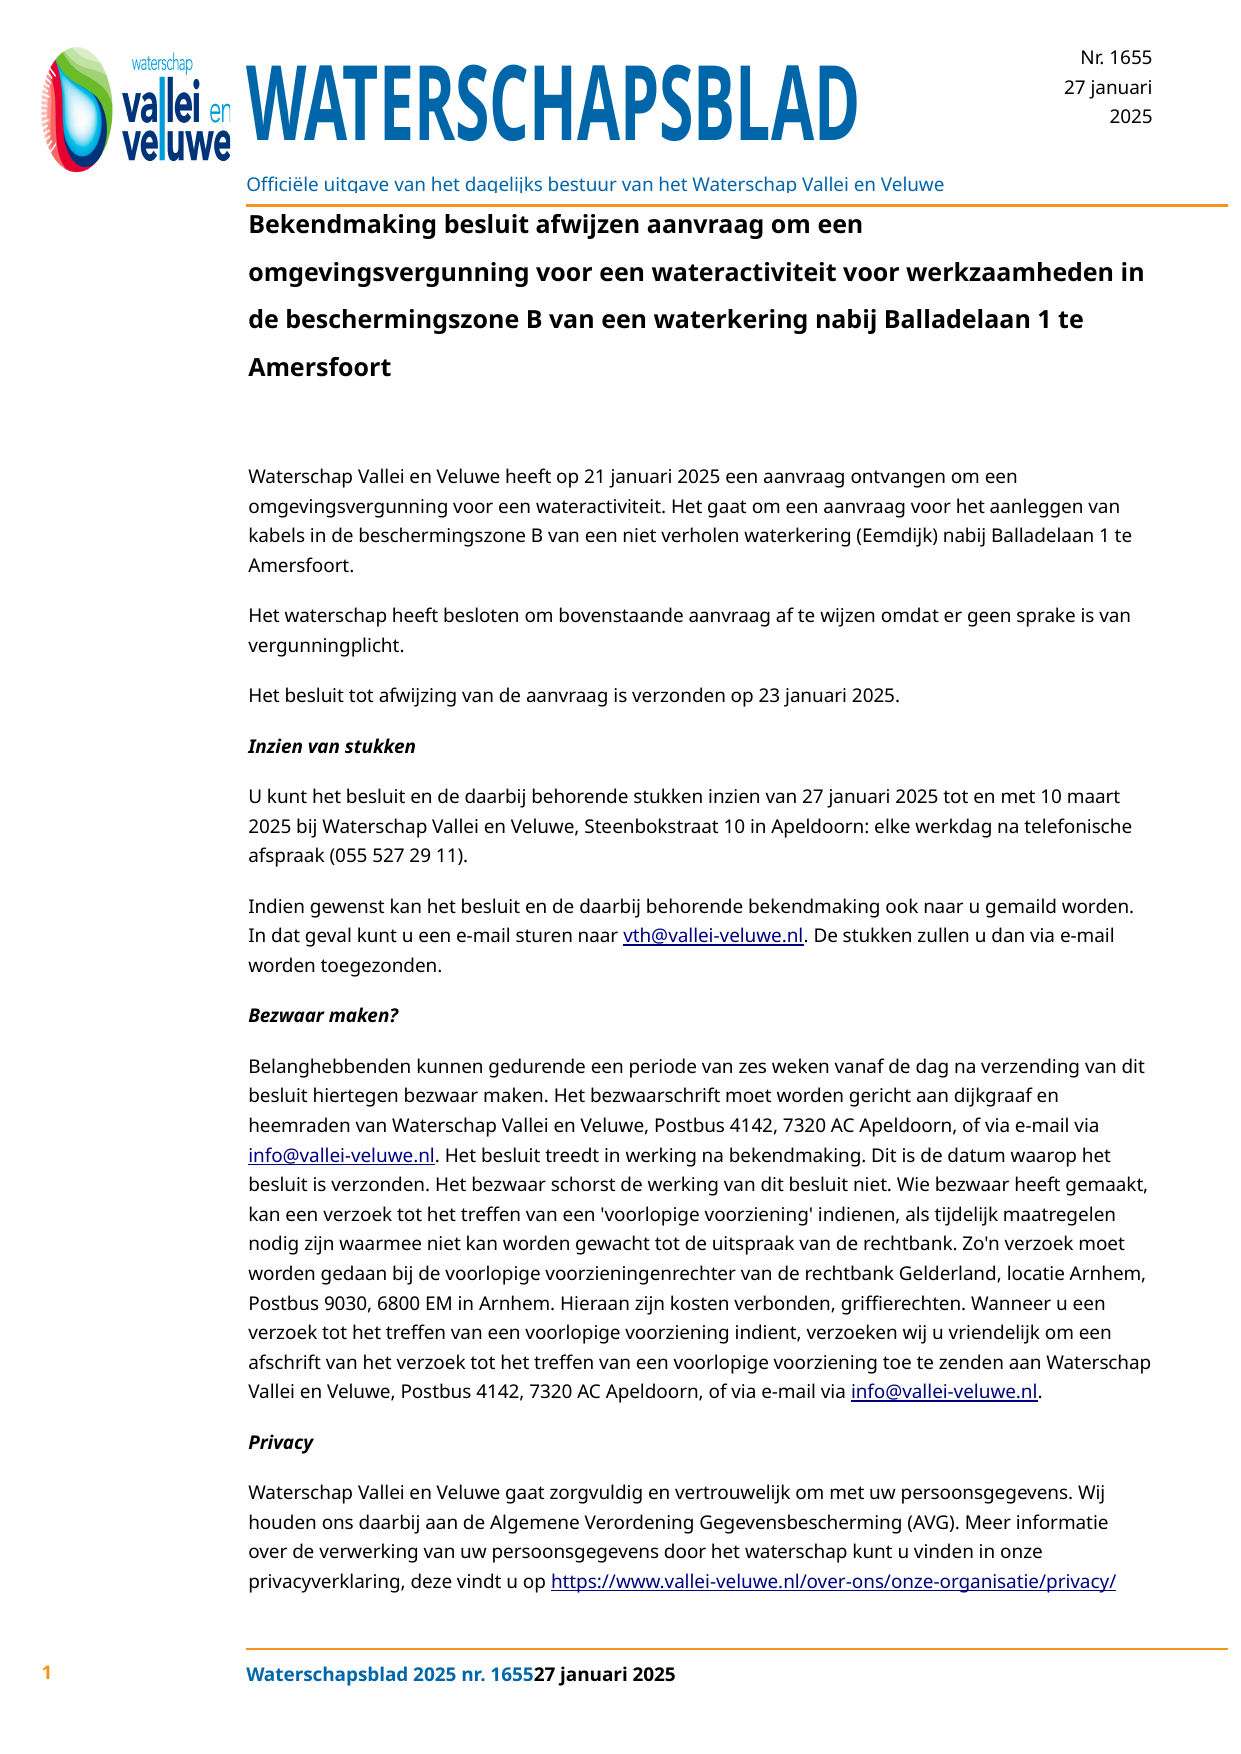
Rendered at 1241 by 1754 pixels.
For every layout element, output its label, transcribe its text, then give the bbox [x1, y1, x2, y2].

text Bekendmaking besluit afwijzen aanvraag om een omgevingsvergunning voor een wateractiviteit voor werkzaamheden in de beschermingszone B van een waterkering nabij Balladelaan 1 te Amersfoort [248, 207, 1152, 384]
picture [41, 47, 231, 172]
text Bezwaar maken? [248, 1003, 1152, 1028]
text Belanghebbenden kunnen gedurende een periode van zes weken vanaf de dag na verzending van dit besluit hiertegen bezwaar maken. Het bezwaarschrift moet worden gericht aan dijkgraaf en heemraden van Waterschap Vallei en Veluwe, Postbus 4142, 7320 AC Apeldoorn, of via e-mail via info@vallei-veluwe.nl. Het besluit treedt in werking na bekendmaking. Dit is de datum waarop het besluit is verzonden. Het bezwaar schorst de werking van dit besluit niet. Wie bezwaar heeft gemaakt, kan een verzoek tot het treffen van een 'voorlopige voorziening' indienen, als tijdelijk maatregelen nodig zijn waarmee niet kan worden gewacht tot de uitspraak van de rechtbank. Zo'n verzoek moet worden gedaan bij de voorlopige voorzieningenrechter van de rechtbank Gelderland, locatie Arnhem, Postbus 9030, 6800 EM in Arnhem. Hieraan zijn kosten verbonden, griffierechten. Wanneer u een verzoek tot het treffen van een voorlopige voorziening indient, verzoeken wij u vriendelijk om een afschrift van het verzoek tot het treffen van een voorlopige voorziening toe te zenden aan Waterschap Vallei en Veluwe, Postbus 4142, 7320 AC Apeldoorn, of via e-mail via info@vallei-veluwe.nl. [248, 1053, 1152, 1404]
text Waterschap Vallei en Veluwe gaat zorgvuldig en vertrouwelijk om met uw persoonsgegevens. Wij houden ons daarbij aan de Algemene Verordening Gegevensbescherming (AVG). Meer informatie over de verwerking van uw persoonsgegevens door het waterschap kunt u vinden in onze privacyverklaring, deze vindt u op https://www.vallei-veluwe.nl/over-ons/onze-organisatie/privacy/ [248, 1479, 1152, 1594]
text Het waterschap heeft besloten om bovenstaande aanvraag af te wijzen omdat er geen sprake is van vergunningplicht. [248, 603, 1152, 658]
text U kunt het besluit en de daarbij behorende stukken inzien van 27 januari 2025 tot en met 10 maart 2025 bij Waterschap Vallei en Veluwe, Steenbokstraat 10 in Apeldoorn: elke werkdag na telefonische afspraak (055 527 29 11). [248, 783, 1152, 868]
text Indien gewenst kan het besluit en de daarbij behorende bekendmaking ook naar u gemaild worden. In dat geval kunt u een e-mail sturen naar vth@vallei-veluwe.nl. De stukken zullen u dan via e-mail worden toegezonden. [248, 893, 1152, 978]
text Het besluit tot afwijzing van de aanvraag is verzonden op 23 januari 2025. [248, 683, 1152, 708]
text Waterschap Vallei en Veluwe heeft op 21 januari 2025 een aanvraag ontvangen om een omgevingsvergunning voor een wateractiviteit. Het gaat om een aanvraag voor het aanleggen van kabels in de beschermingszone B van een niet verholen waterkering (Eemdijk) nabij Balladelaan 1 te Amersfoort. [248, 463, 1152, 578]
text Inzien van stukken [248, 733, 1152, 759]
text Privacy [248, 1429, 1152, 1455]
